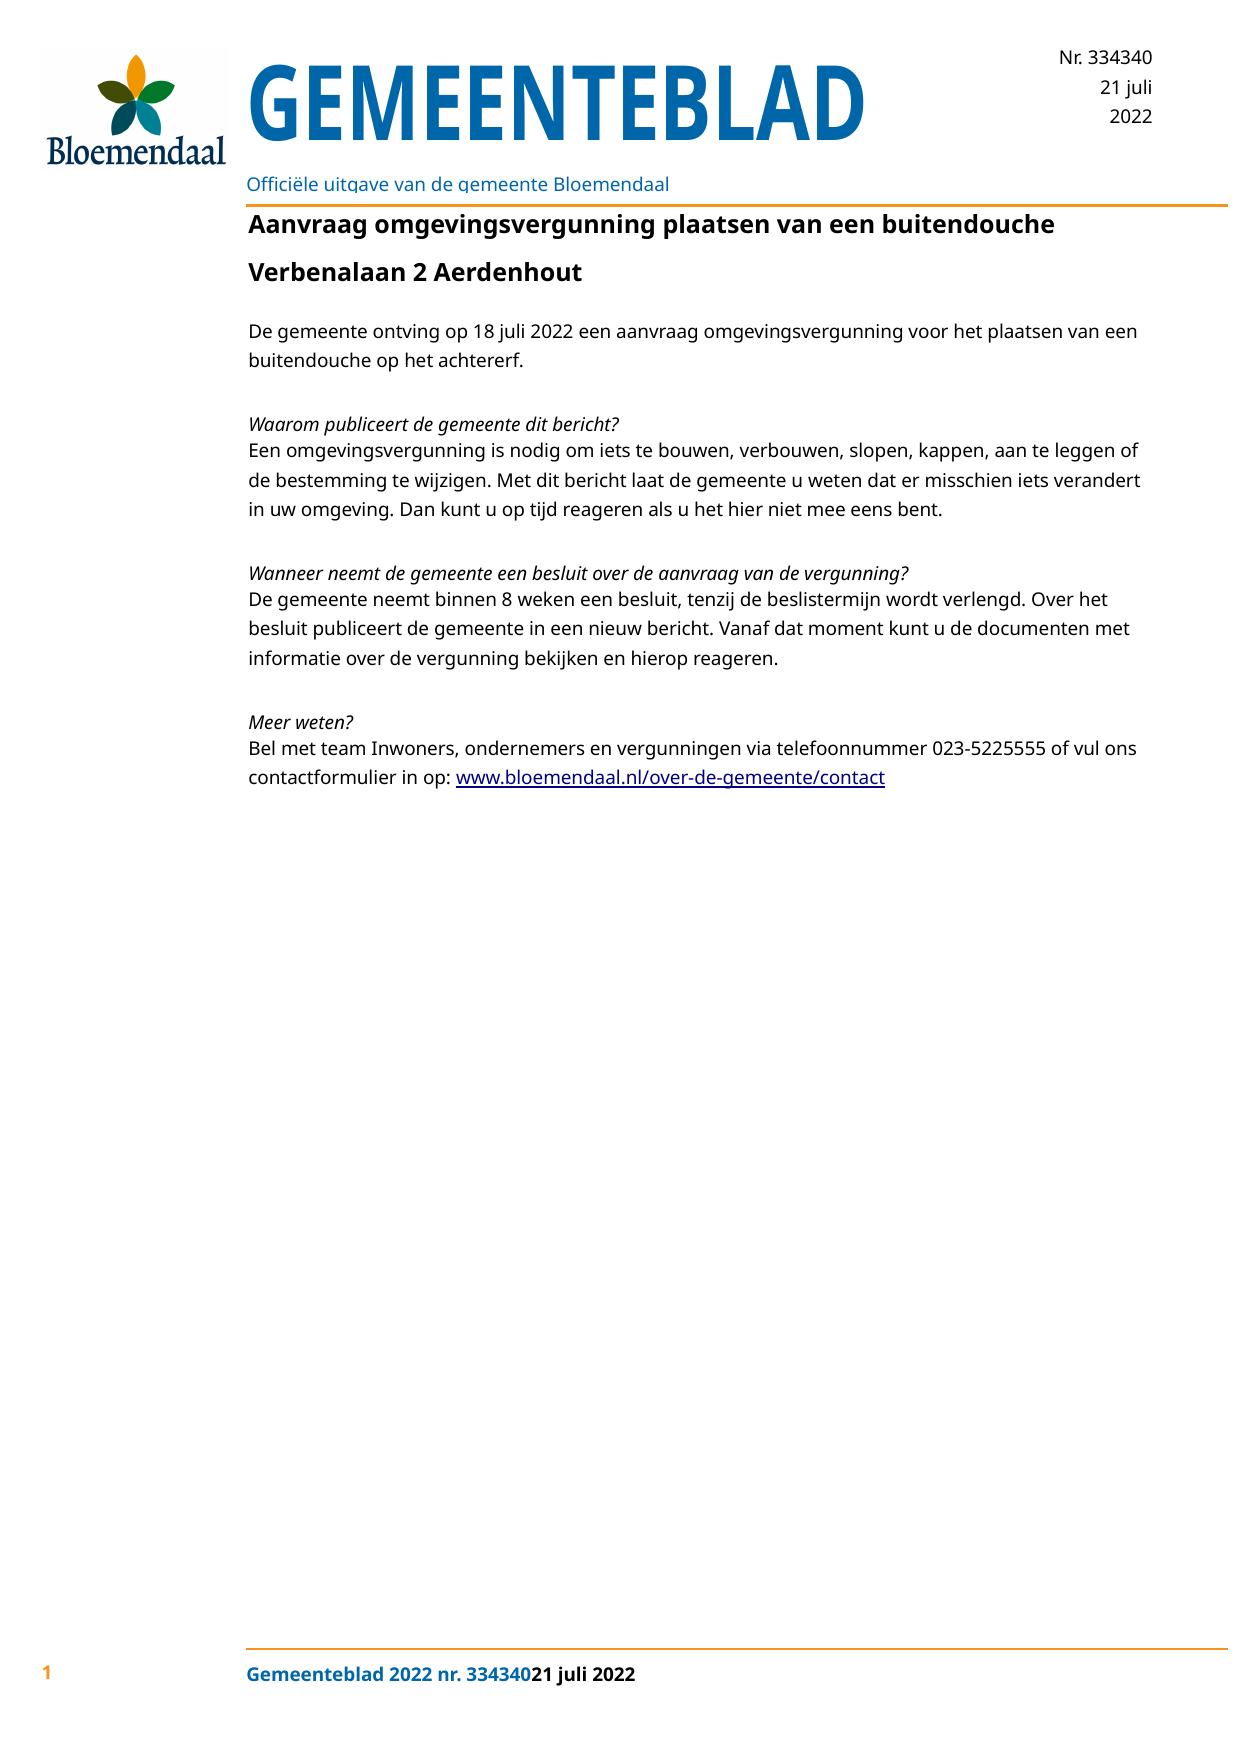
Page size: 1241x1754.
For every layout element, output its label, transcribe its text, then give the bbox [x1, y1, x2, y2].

text De gemeente neemt binnen 8 weken een besluit, tenzij de beslistermijn wordt verlengd. Over het besluit publiceert de gemeente in een nieuw bericht. Vanaf dat moment kunt u de documenten met informatie over de vergunning bekijken en hierop reageren. [248, 586, 1152, 671]
text Wanneer neemt de gemeente een besluit over de aanvraag van de vergunning? [248, 560, 1152, 586]
text Aanvraag omgevingsvergunning plaatsen van een buitendouche Verbenalaan 2 Aerdenhout [248, 207, 1152, 288]
text Een omgevingsvergunning is nodig om iets te bouwen, verbouwen, slopen, kappen, aan te leggen of de bestemming te wijzigen. Met dit bericht laat de gemeente u weten dat er misschien iets verandert in uw omgeving. Dan kunt u op tijd reageren als u het hier niet mee eens bent. [248, 437, 1152, 522]
picture [41, 47, 231, 172]
text Meer weten? [248, 709, 1152, 735]
text Bel met team Inwoners, ondernemers en vergunningen via telefoonnummer 023-5225555 of vul ons contactformulier in op: www.bloemendaal.nl/over-de-gemeente/contact [248, 735, 1152, 790]
text Waarom publiceert de gemeente dit bericht? [248, 411, 1152, 437]
text De gemeente ontving op 18 juli 2022 een aanvraag omgevingsvergunning voor het plaatsen van een buitendouche op het achtererf. [248, 318, 1152, 373]
